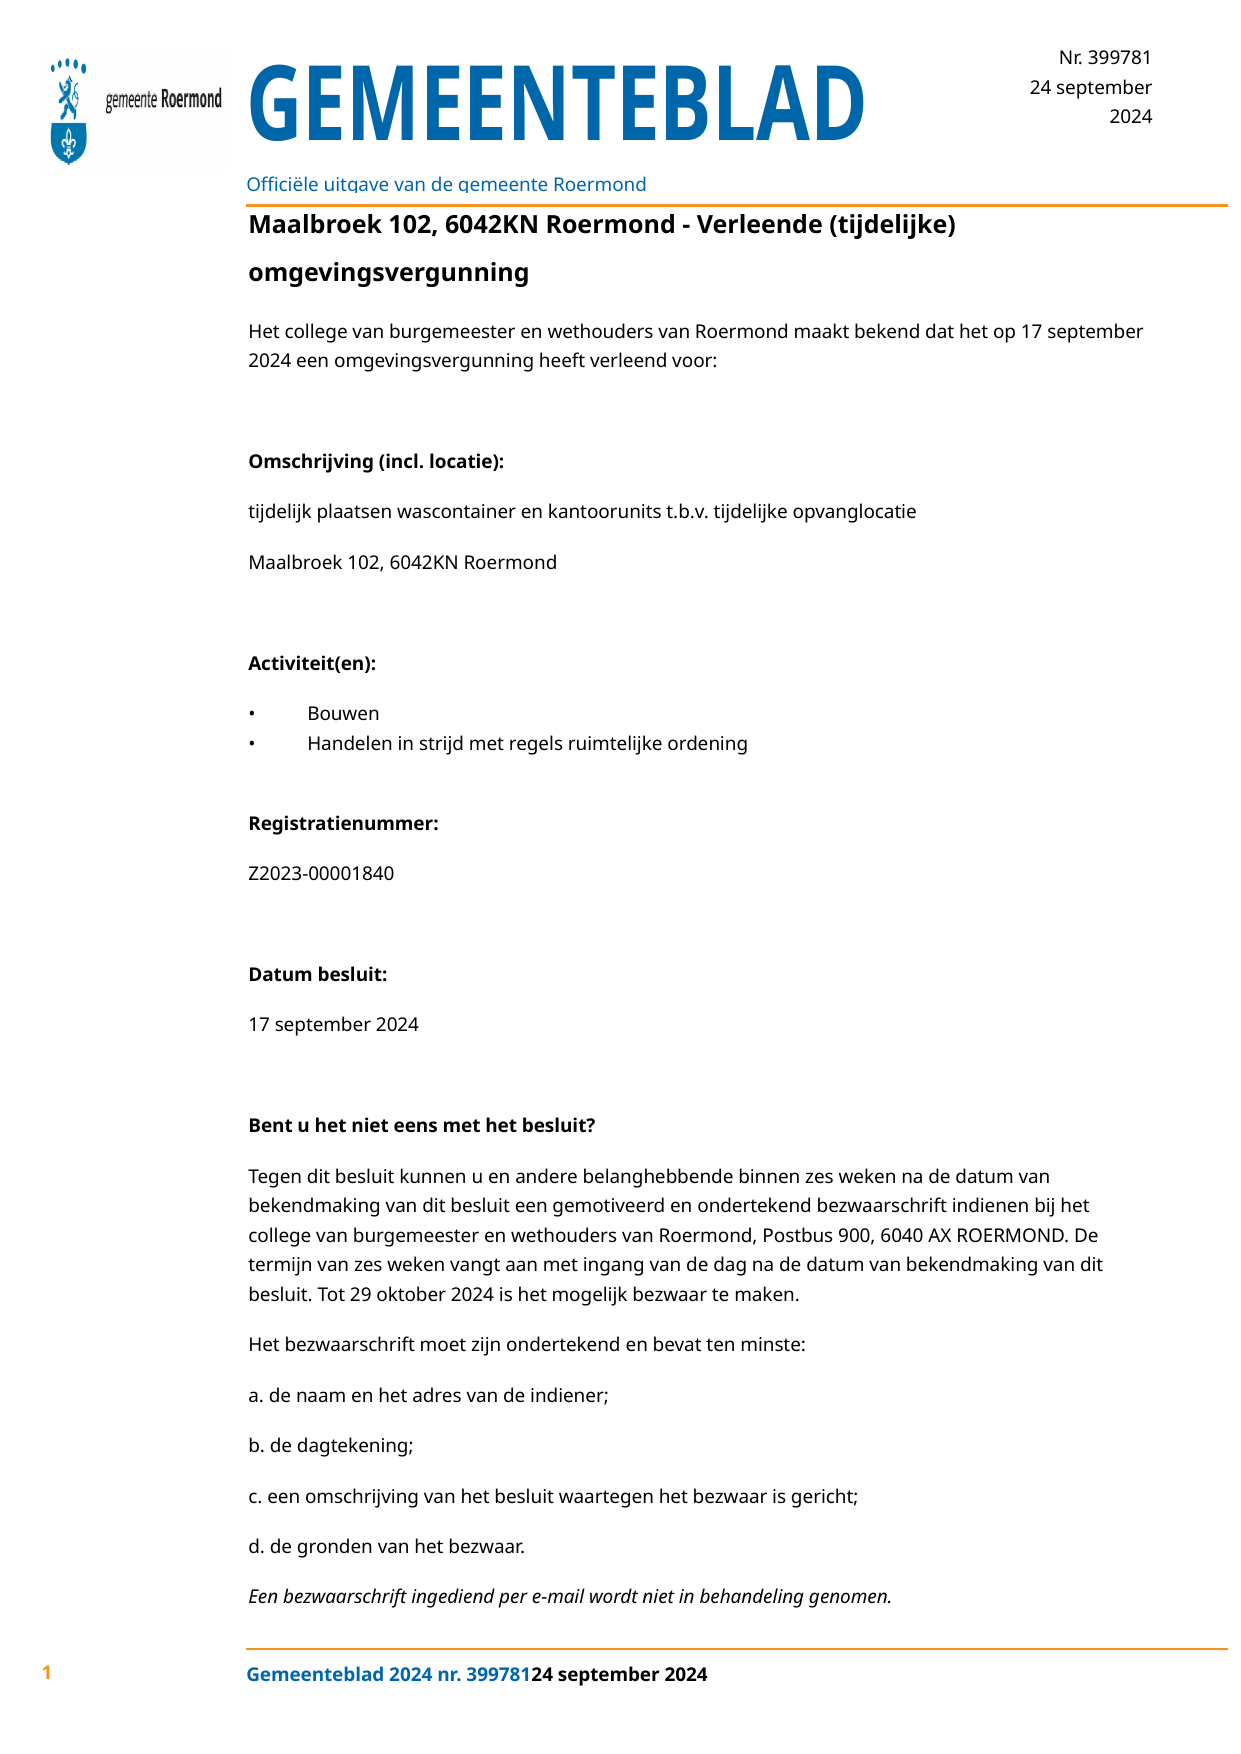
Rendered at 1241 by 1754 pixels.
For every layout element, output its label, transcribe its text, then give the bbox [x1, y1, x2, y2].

text d. de gronden van het bezwaar. [248, 1533, 1152, 1559]
text b. de dagtekening; [248, 1432, 1152, 1458]
text Maalbroek 102, 6042KN Roermond - Verleende (tijdelijke) omgevingsvergunning [248, 207, 1152, 288]
text Datum besluit: [248, 961, 1152, 987]
text Activiteit(en): [248, 650, 1152, 676]
text tijdelijk plaatsen wascontainer en kantoorunits t.b.v. tijdelijke opvanglocatie [248, 499, 1152, 524]
text 17 september 2024 [248, 1012, 1152, 1037]
text Het bezwaarschrift moet zijn ondertekend en bevat ten minste: [248, 1332, 1152, 1357]
text c. een omschrijving van het besluit waartegen het bezwaar is gericht; [248, 1483, 1152, 1509]
text Registratienummer: [248, 810, 1152, 836]
list Handelen in strijd met regels ruimtelijke ordening [248, 730, 1152, 756]
text Bent u het niet eens met het besluit? [248, 1112, 1152, 1138]
text Een bezwaarschrift ingediend per e-mail wordt niet in behandeling genomen. [248, 1584, 1152, 1609]
text Het college van burgemeester en wethouders van Roermond maakt bekend dat het op 17 september 2024 een omgevingsvergunning heeft verleend voor: [248, 318, 1152, 373]
text Omschrijving (incl. locatie): [248, 448, 1152, 474]
picture [41, 47, 231, 172]
text Maalbroek 102, 6042KN Roermond [248, 549, 1152, 575]
list Bouwen [248, 700, 1152, 726]
text Z2023-00001840 [248, 860, 1152, 886]
text a. de naam en het adres van de indiener; [248, 1382, 1152, 1408]
text Tegen dit besluit kunnen u en andere belanghebbende binnen zes weken na de datum van bekendmaking van dit besluit een gemotiveerd en ondertekend bezwaarschrift indienen bij het college van burgemeester en wethouders van Roermond, Postbus 900, 6040 AX ROERMOND. De termijn van zes weken vangt aan met ingang van de dag na de datum van bekendmaking van dit besluit. Tot 29 oktober 2024 is het mogelijk bezwaar te maken. [248, 1163, 1152, 1307]
